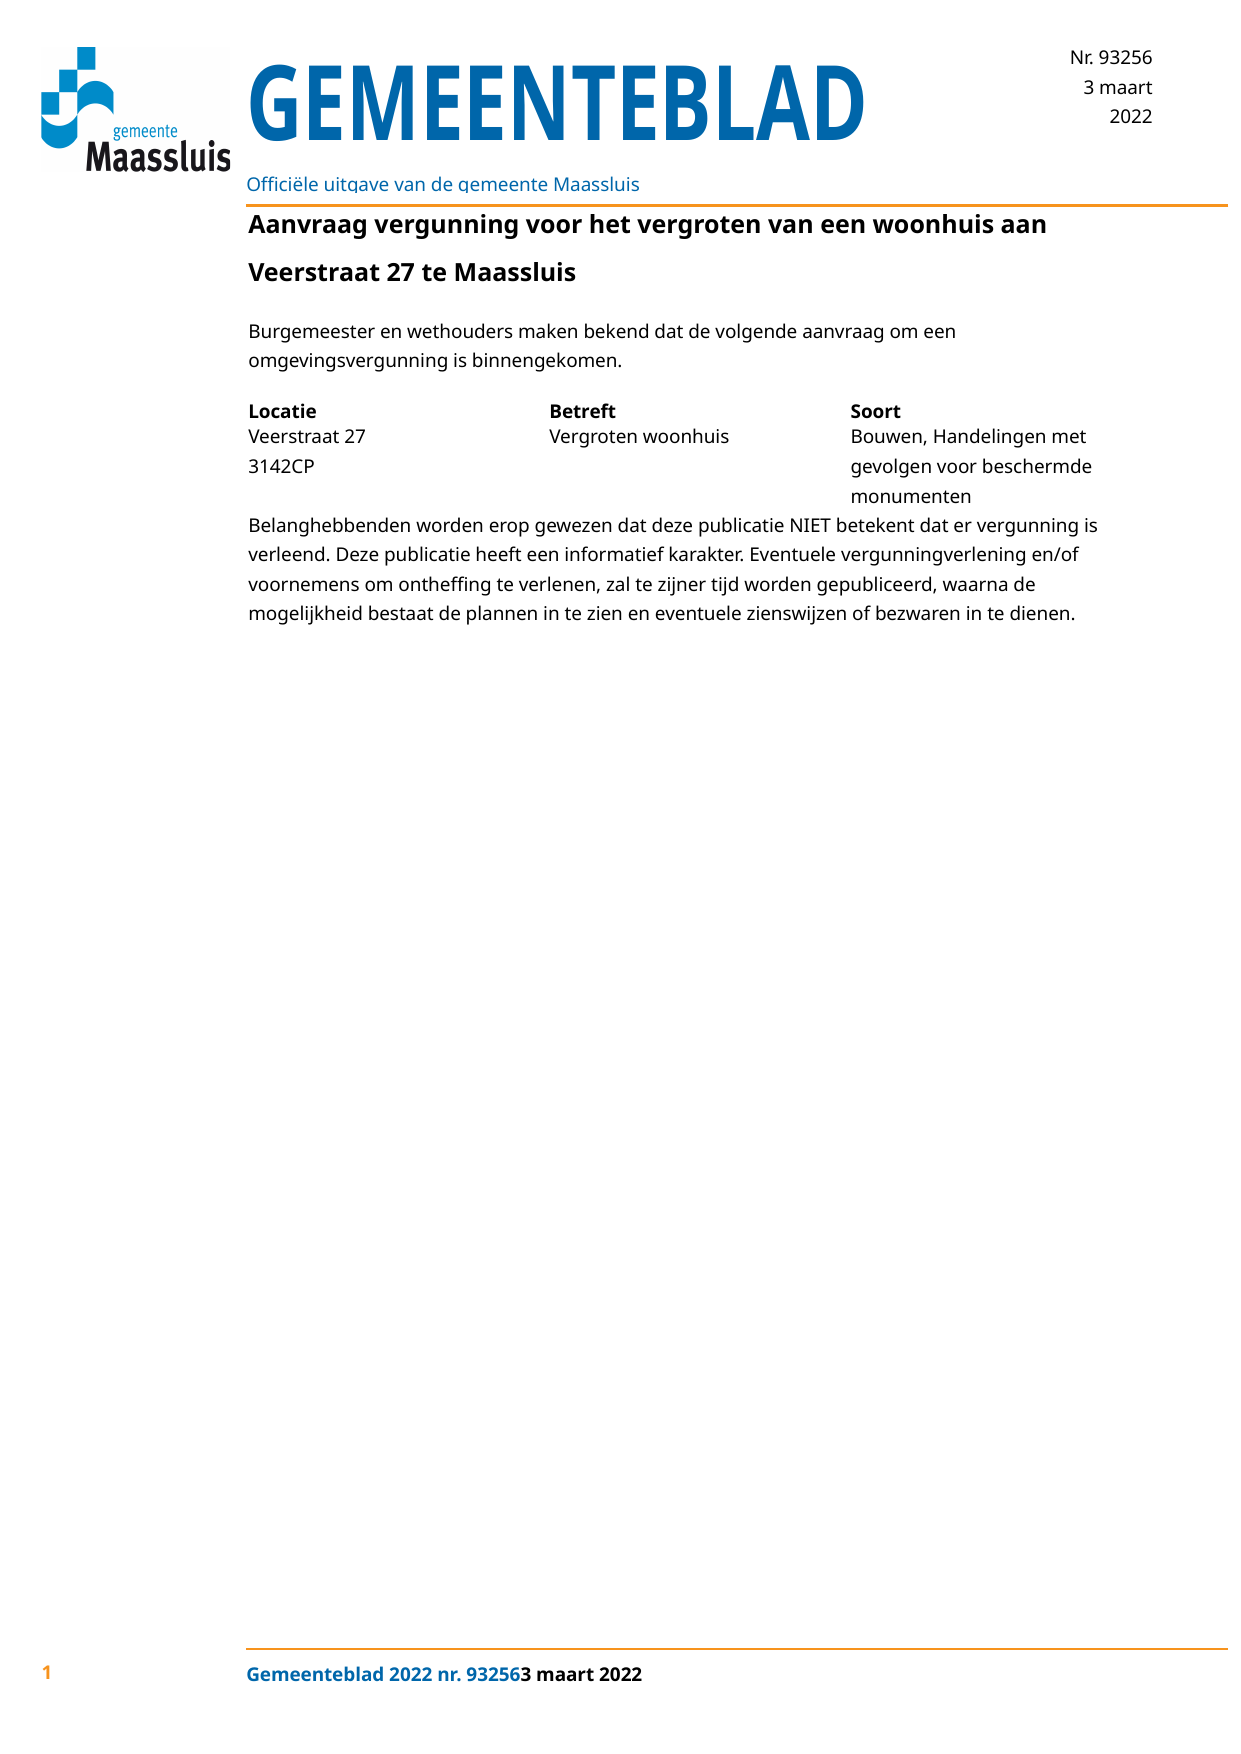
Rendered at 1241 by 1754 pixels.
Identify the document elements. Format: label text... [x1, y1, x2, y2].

text Burgemeester en wethouders maken bekend dat de volgende aanvraag om een omgevingsvergunning is binnengekomen. [248, 318, 1152, 373]
table_cell Bouwen, Handelingen met gevolgen voor beschermde monumenten [850, 424, 1152, 509]
table_cell Vergroten woonhuis [549, 424, 850, 509]
table_header Soort [850, 398, 1152, 424]
table_cell Veerstraat 27 3142CP [248, 424, 549, 509]
table_header Betreft [549, 398, 850, 424]
picture [41, 47, 77, 92]
table_header Locatie [248, 398, 549, 424]
picture [41, 47, 231, 172]
text Aanvraag vergunning voor het vergroten van een woonhuis aan Veerstraat 27 te Maassluis [248, 207, 1152, 288]
text Belanghebbenden worden erop gewezen dat deze publicatie NIET betekent dat er vergunning is verleend. Deze publicatie heeft een informatief karakter. Eventuele vergunningverlening en/of voornemens om ontheffing te verlenen, zal te zijner tijd worden gepubliceerd, waarna de mogelijkheid bestaat de plannen in te zien en eventuele zienswijzen of bezwaren in te dienen. [248, 512, 1152, 626]
